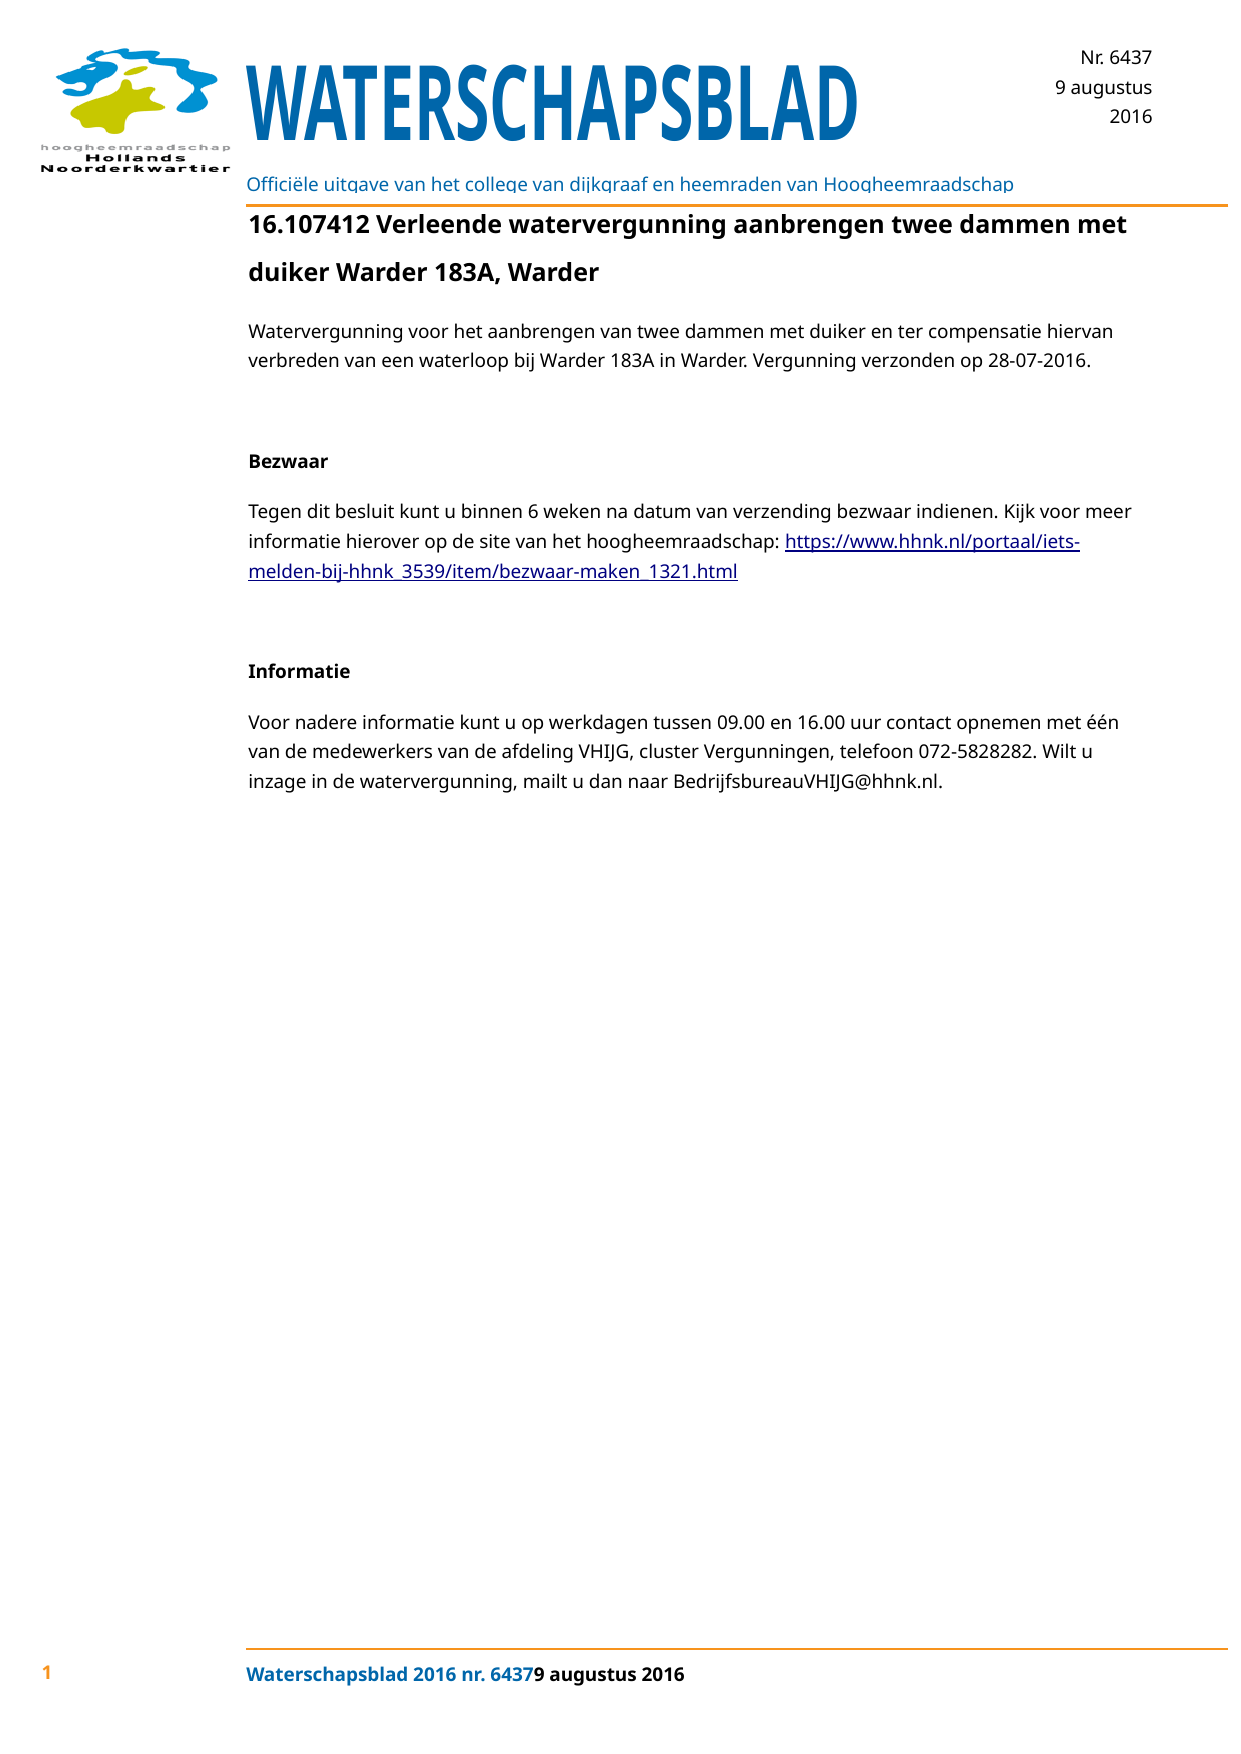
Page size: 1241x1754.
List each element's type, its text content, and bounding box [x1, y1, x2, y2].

text Voor nadere informatie kunt u op werkdagen tussen 09.00 en 16.00 uur contact opnemen met één van de medewerkers van de afdeling VHIJG, cluster Vergunningen, telefoon 072-5828282. Wilt u inzage in de watervergunning, mailt u dan naar BedrijfsbureauVHIJG@hhnk.nl. [248, 709, 1152, 794]
text Informatie [248, 659, 1152, 684]
text 16.107412 Verleende watervergunning aanbrengen twee dammen met duiker Warder 183A, Warder [248, 207, 1152, 288]
text Bezwaar [248, 448, 1152, 474]
text Watervergunning voor het aanbrengen van twee dammen met duiker en ter compensatie hiervan verbreden van een waterloop bij Warder 183A in Warder. Vergunning verzonden op 28-07-2016. [248, 318, 1152, 373]
picture [41, 47, 231, 172]
text Tegen dit besluit kunt u binnen 6 weken na datum van verzending bezwaar indienen. Kijk voor meer informatie hierover op de site van het hoogheemraadschap: https://www.hhnk.nl/portaal/iets-melden-bij-hhnk_3539/item/bezwaar-maken_1321.html [248, 499, 1152, 584]
